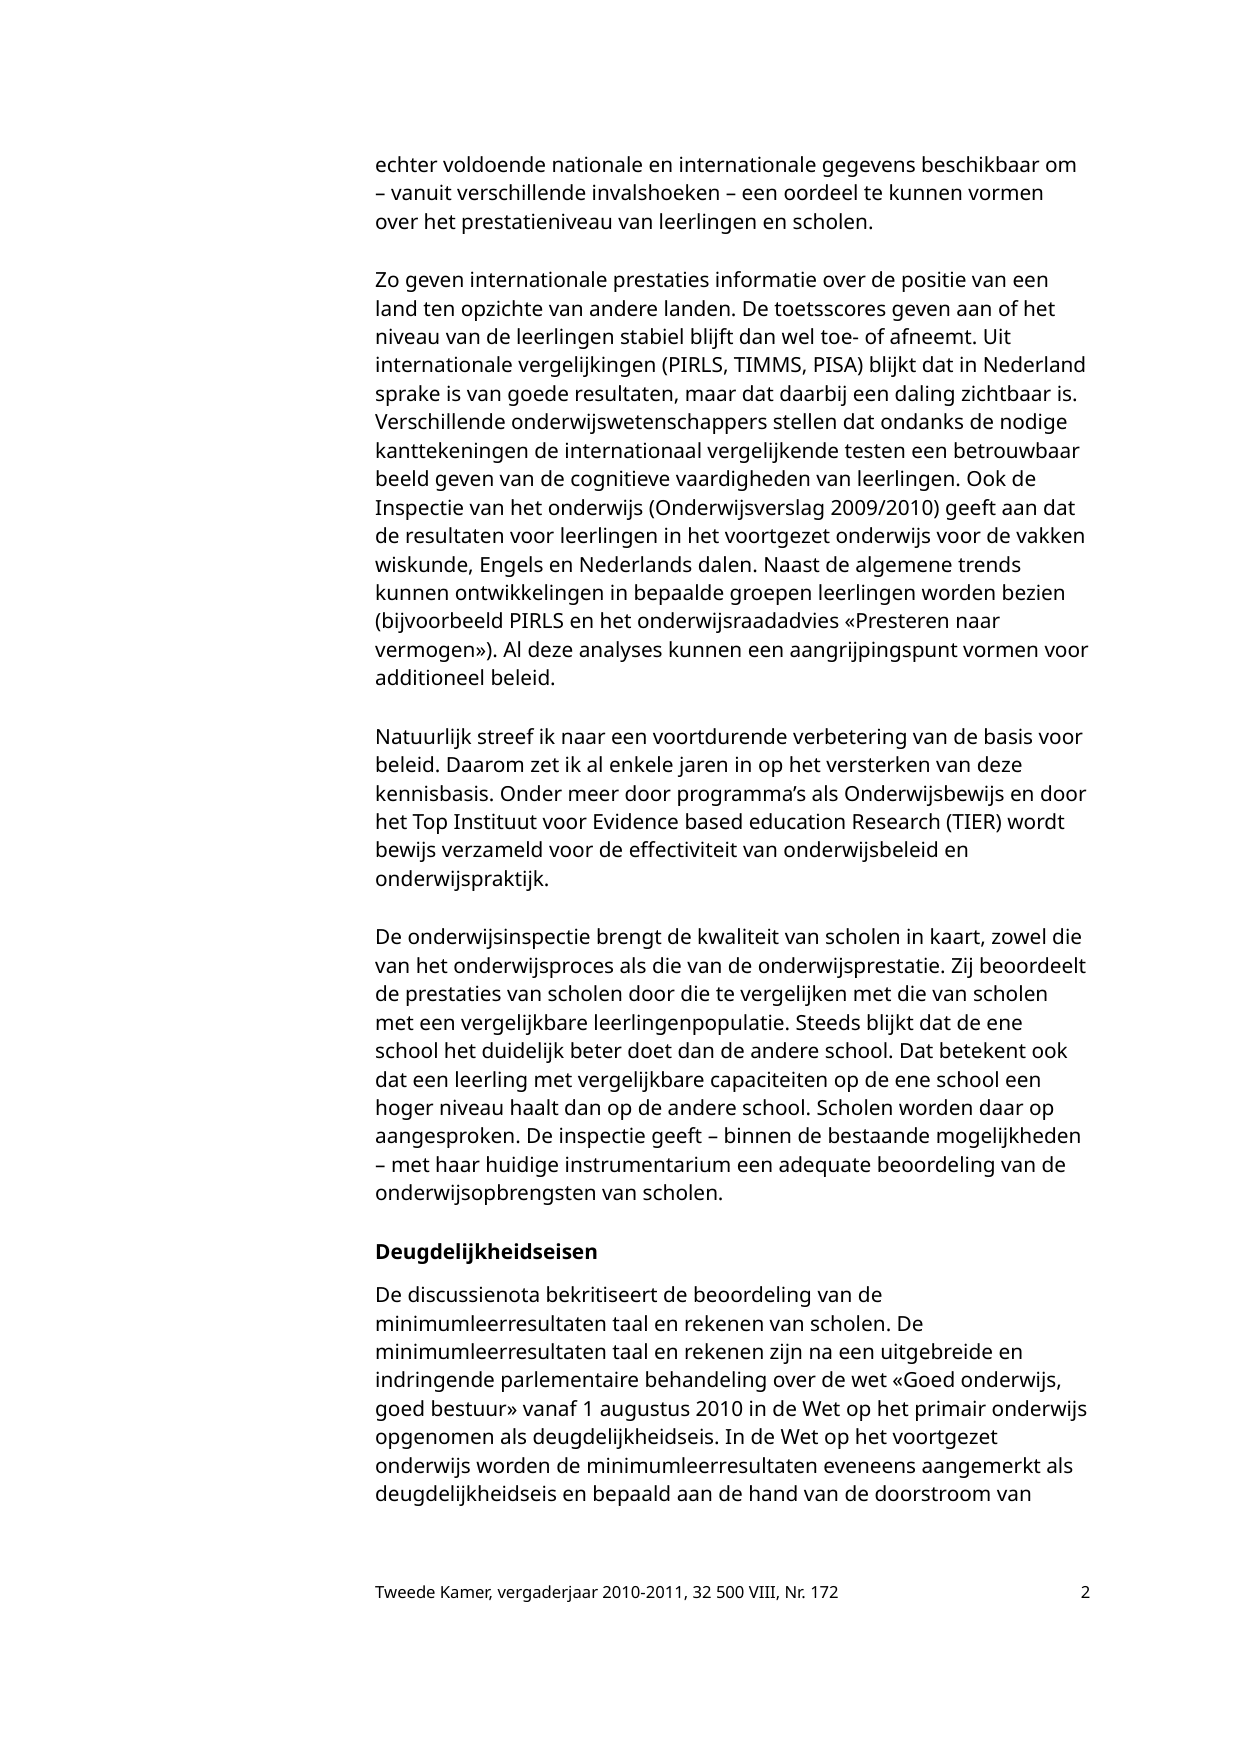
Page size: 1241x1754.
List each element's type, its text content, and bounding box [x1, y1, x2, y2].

text Natuurlijk streef ik naar een voortdurende verbetering van de basis voor beleid. Daarom zet ik al enkele jaren in op het versterken van deze kennisbasis. Onder meer door programma’s als Onderwijsbewijs en door het Top Instituut voor Evidence based education Research (TIER) wordt bewijs verzameld voor de effectiviteit van onderwijsbeleid en onderwijspraktijk. [375, 722, 1090, 892]
text De discussienota bekritiseert de beoordeling van de minimumleerresultaten taal en rekenen van scholen. De minimumleerresultaten taal en rekenen zijn na een uitgebreide en indringende parlementaire behandeling over de wet «Goed onderwijs, goed bestuur» vanaf 1 augustus 2010 in de Wet op het primair onderwijs opgenomen als deugdelijkheidseis. In de Wet op het voortgezet onderwijs worden de minimumleerresultaten eveneens aangemerkt als deugdelijkheidseis en bepaald aan de hand van de doorstroom van [375, 1280, 1090, 1508]
text Zo geven internationale prestaties informatie over de positie van een land ten opzichte van andere landen. De toetsscores geven aan of het niveau van de leerlingen stabiel blijft dan wel toe- of afneemt. Uit internationale vergelijkingen (PIRLS, TIMMS, PISA) blijkt dat in Nederland sprake is van goede resultaten, maar dat daarbij een daling zichtbaar is. Verschillende onderwijswetenschappers stellen dat ondanks de nodige kanttekeningen de internationaal vergelijkende testen een betrouwbaar beeld geven van de cognitieve vaardigheden van leerlingen. Ook de Inspectie van het onderwijs (Onderwijsverslag 2009/2010) geeft aan dat de resultaten voor leerlingen in het voortgezet onderwijs voor de vakken wiskunde, Engels en Nederlands dalen. Naast de algemene trends kunnen ontwikkelingen in bepaalde groepen leerlingen worden bezien (bijvoorbeeld PIRLS en het onderwijsraadadvies «Presteren naar vermogen»). Al deze analyses kunnen een aangrijpingspunt vormen voor additioneel beleid. [375, 265, 1090, 692]
text Deugdelijkheidseisen [375, 1237, 1090, 1265]
text echter voldoende nationale en internationale gegevens beschikbaar om – vanuit verschillende invalshoeken – een oordeel te kunnen vormen over het prestatieniveau van leerlingen en scholen. [375, 150, 1090, 235]
text De onderwijsinspectie brengt de kwaliteit van scholen in kaart, zowel die van het onderwijsproces als die van de onderwijsprestatie. Zij beoordeelt de prestaties van scholen door die te vergelijken met die van scholen met een vergelijkbare leerlingenpopulatie. Steeds blijkt dat de ene school het duidelijk beter doet dan de andere school. Dat betekent ook dat een leerling met vergelijkbare capaciteiten op de ene school een hoger niveau haalt dan op de andere school. Scholen worden daar op aangesproken. De inspectie geeft – binnen de bestaande mogelijkheden – met haar huidige instrumentarium een adequate beoordeling van de onderwijsopbrengsten van scholen. [375, 922, 1090, 1207]
